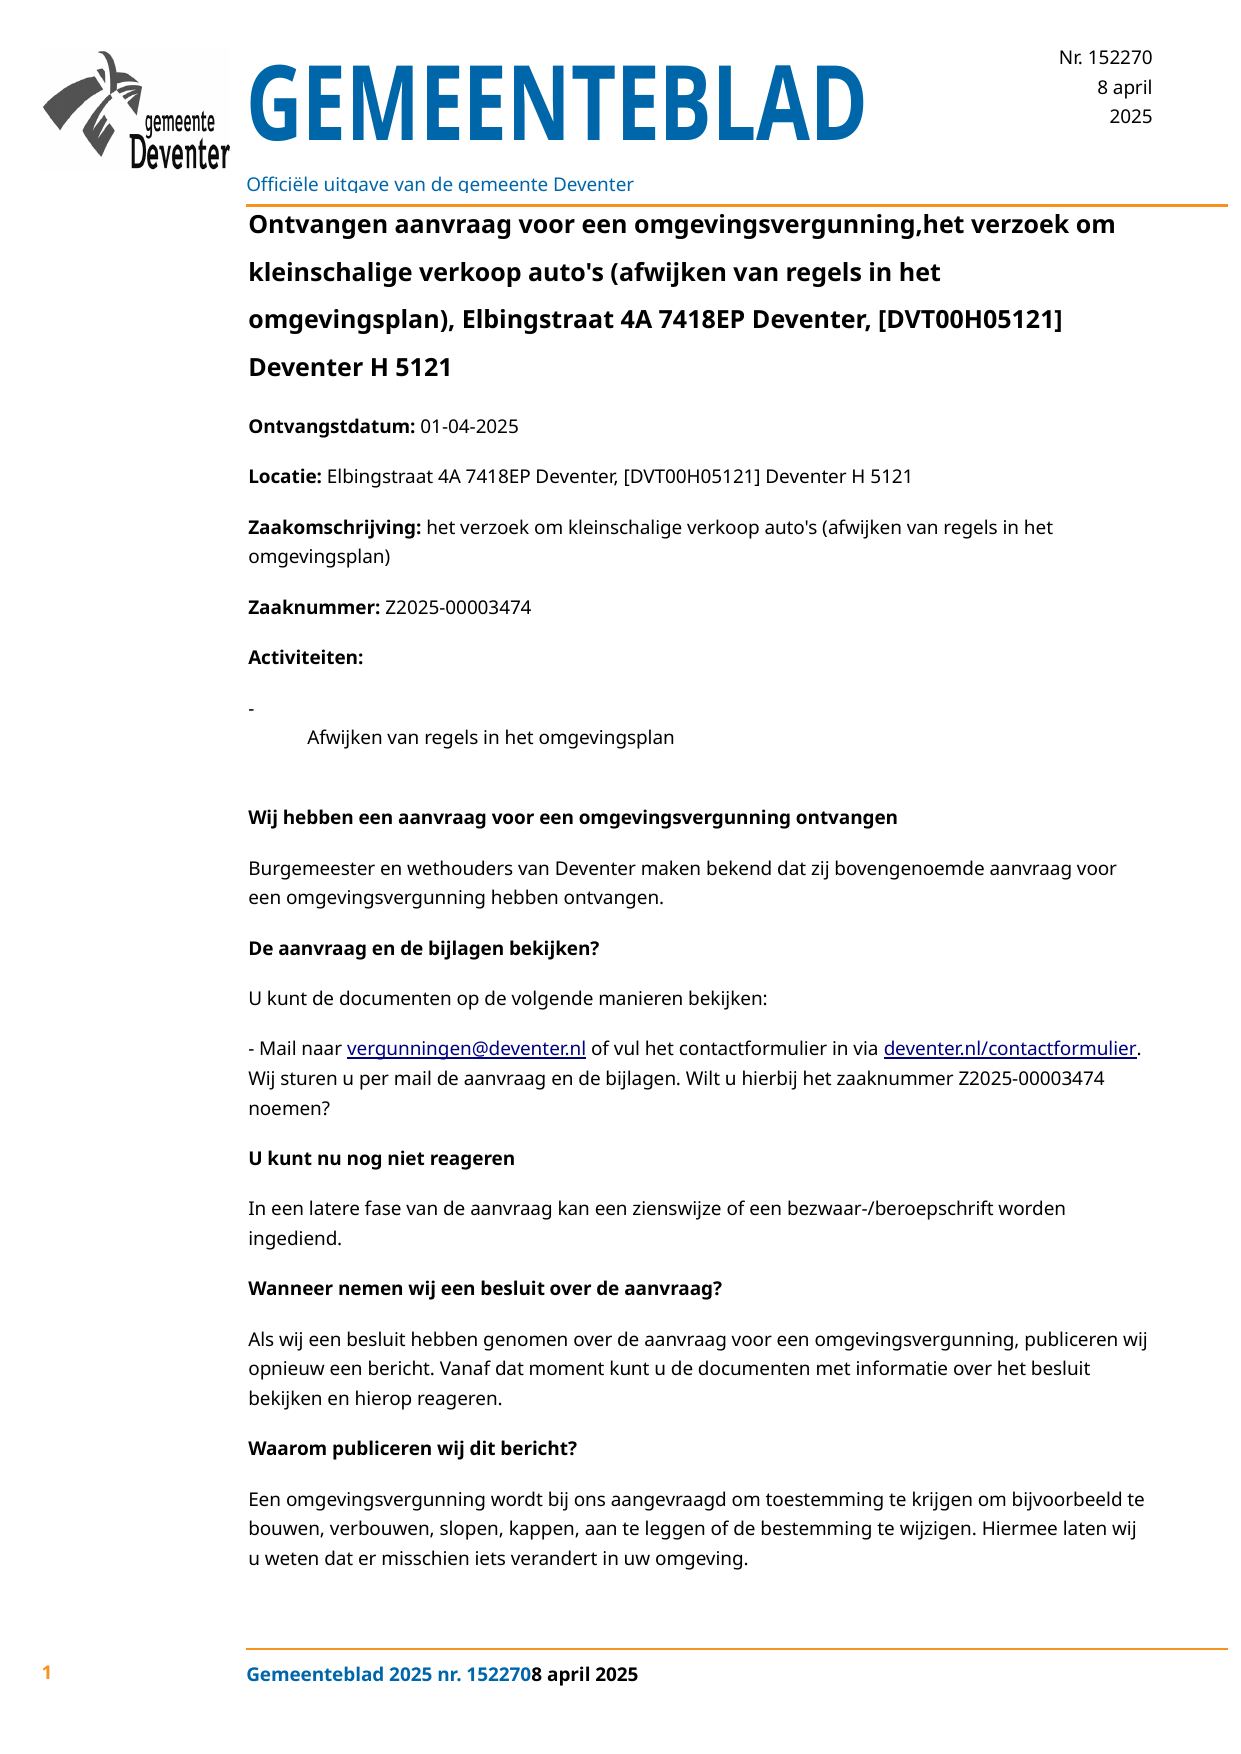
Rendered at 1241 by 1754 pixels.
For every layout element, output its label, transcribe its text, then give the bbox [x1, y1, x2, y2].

text U kunt nu nog niet reageren [248, 1145, 1152, 1171]
text Zaakomschrijving: het verzoek om kleinschalige verkoop auto's (afwijken van regels in het omgevingsplan) [248, 514, 1152, 569]
text Zaaknummer: Z2025-00003474 [248, 594, 1152, 620]
text Waarom publiceren wij dit bericht? [248, 1436, 1152, 1461]
text In een latere fase van de aanvraag kan een zienswijze of een bezwaar-/beroepschrift worden ingediend. [248, 1196, 1152, 1251]
text Ontvangen aanvraag voor een omgevingsvergunning,het verzoek om kleinschalige verkoop auto's (afwijken van regels in het omgevingsplan), Elbingstraat 4A 7418EP Deventer, [DVT00H05121] Deventer H 5121 [248, 207, 1152, 384]
text Een omgevingsvergunning wordt bij ons aangevraagd om toestemming te krijgen om bijvoorbeeld te bouwen, verbouwen, slopen, kappen, aan te leggen of de bestemming te wijzigen. Hiermee laten wij u weten dat er misschien iets verandert in uw omgeving. [248, 1486, 1152, 1571]
text - Mail naar vergunningen@deventer.nl of vul het contactformulier in via deventer.nl/contactformulier. Wij sturen u per mail de aanvraag en de bijlagen. Wilt u hierbij het zaaknummer Z2025-00003474 noemen? [248, 1036, 1152, 1121]
text U kunt de documenten op de volgende manieren bekijken: [248, 985, 1152, 1011]
text Ontvangstdatum: 01-04-2025 [248, 413, 1152, 439]
text Als wij een besluit hebben genomen over de aanvraag voor een omgevingsvergunning, publiceren wij opnieuw een bericht. Vanaf dat moment kunt u de documenten met informatie over het besluit bekijken en hierop reageren. [248, 1326, 1152, 1411]
text Wanneer nemen wij een besluit over de aanvraag? [248, 1276, 1152, 1301]
text De aanvraag en de bijlagen bekijken? [248, 935, 1152, 961]
list Afwijken van regels in het omgevingsplan [248, 724, 1152, 750]
text Locatie: Elbingstraat 4A 7418EP Deventer, [DVT00H05121] Deventer H 5121 [248, 463, 1152, 489]
text Activiteiten: [248, 644, 1152, 670]
text Wij hebben een aanvraag voor een omgevingsvergunning ontvangen [248, 804, 1152, 830]
picture [41, 47, 231, 172]
text Burgemeester en wethouders van Deventer maken bekend dat zij bovengenoemde aanvraag voor een omgevingsvergunning hebben ontvangen. [248, 855, 1152, 910]
